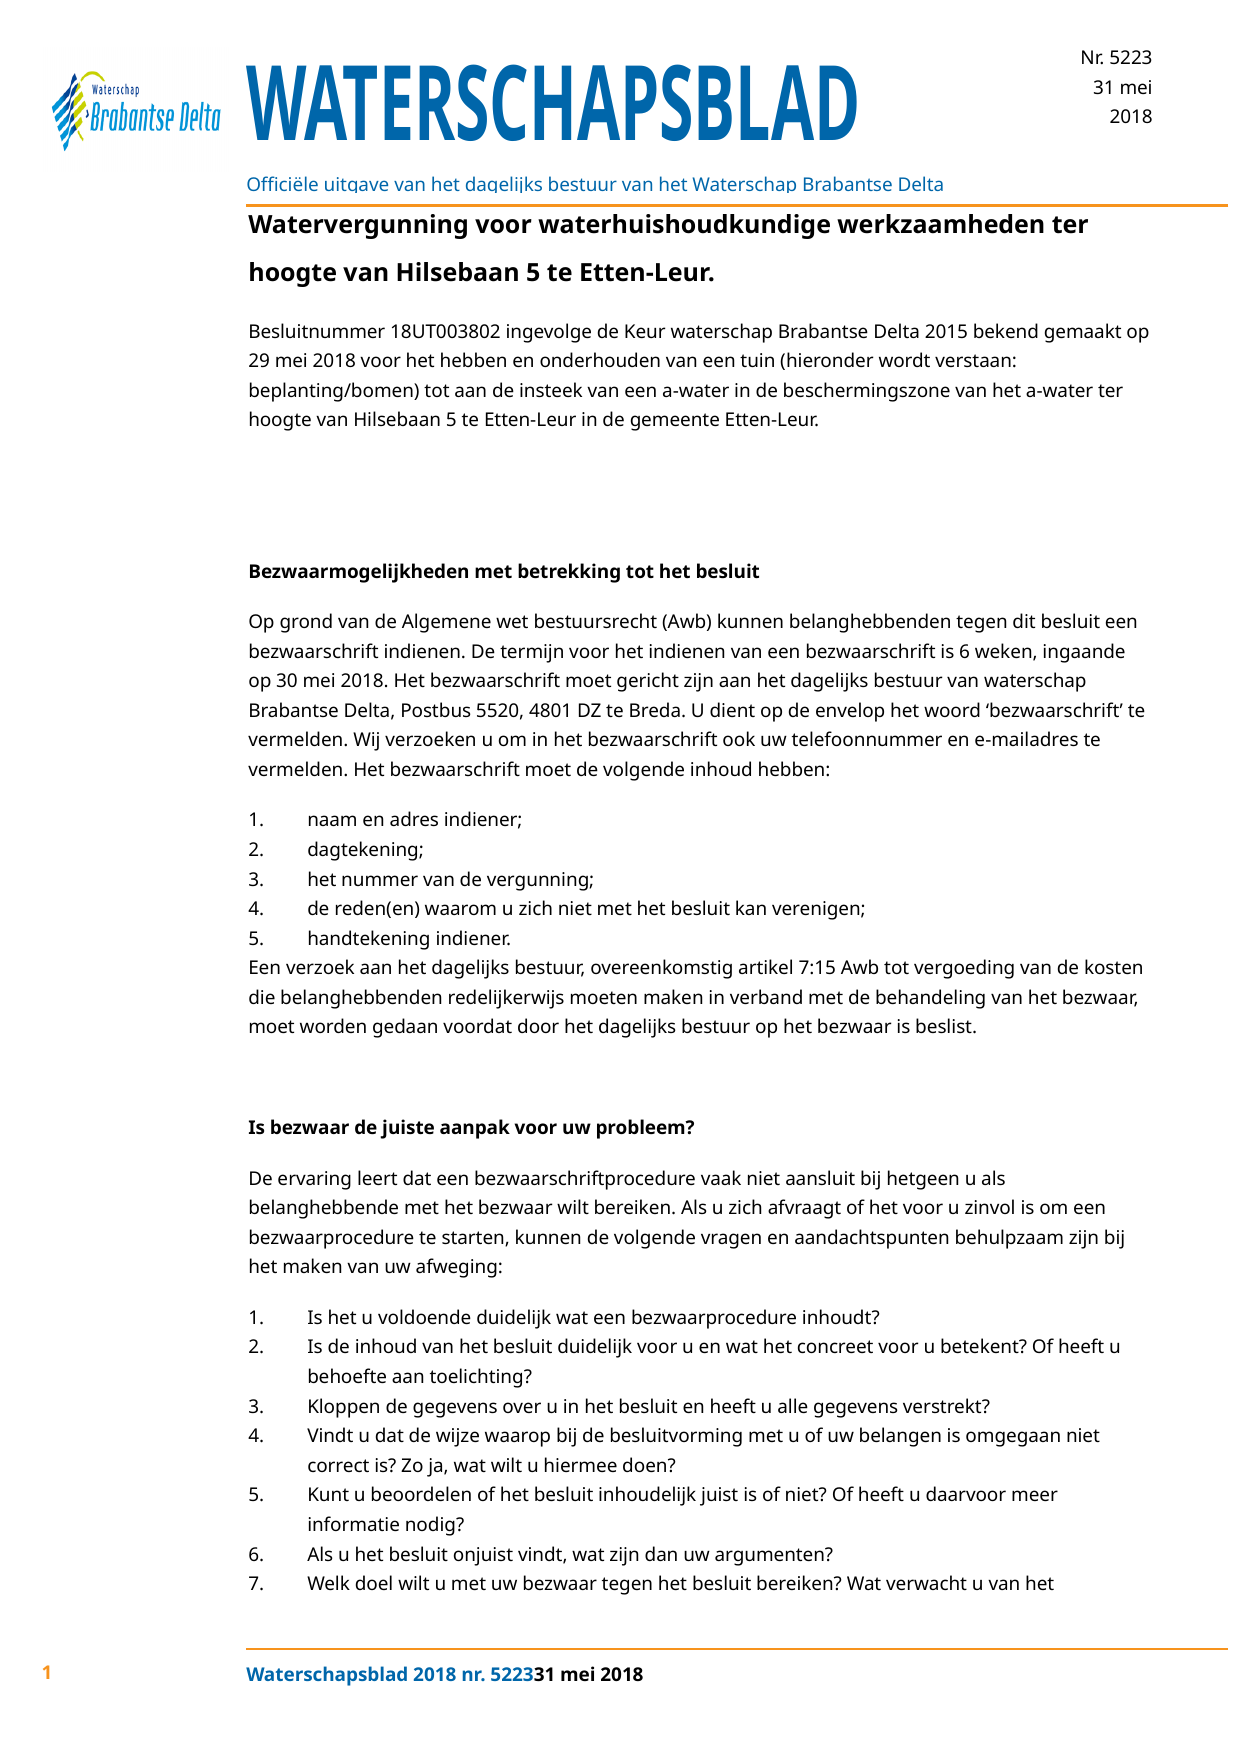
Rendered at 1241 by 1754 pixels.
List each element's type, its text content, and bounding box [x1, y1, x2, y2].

picture [41, 47, 231, 172]
list handtekening indiener. [248, 925, 1152, 951]
text Bezwaarmogelijkheden met betrekking tot het besluit [248, 558, 1152, 584]
list Kloppen de gegevens over u in het besluit en heeft u alle gegevens verstrekt? [248, 1393, 1152, 1419]
text Op grond van de Algemene wet bestuursrecht (Awb) kunnen belanghebbenden tegen dit besluit een bezwaarschrift indienen. De termijn voor het indienen van een bezwaarschrift is 6 weken, ingaande op 30 mei 2018. Het bezwaarschrift moet gericht zijn aan het dagelijks bestuur van waterschap Brabantse Delta, Postbus 5520, 4801 DZ te Breda. U dient op de envelop het woord ‘bezwaarschrift’ te vermelden. Wij verzoeken u om in het bezwaarschrift ook uw telefoonnummer en e‑mailadres te vermelden. Het bezwaarschrift moet de volgende inhoud hebben: [248, 608, 1152, 782]
list Welk doel wilt u met uw bezwaar tegen het besluit bereiken? Wat verwacht u van het [248, 1570, 1152, 1596]
list Is het u voldoende duidelijk wat een bezwaarprocedure inhoudt? [248, 1304, 1152, 1330]
list Vindt u dat de wijze waarop bij de besluitvorming met u of uw belangen is omgegaan niet correct is? Zo ja, wat wilt u hiermee doen? [248, 1422, 1152, 1478]
text Is bezwaar de juiste aanpak voor uw probleem? [248, 1114, 1152, 1140]
text De ervaring leert dat een bezwaarschriftprocedure vaak niet aansluit bij hetgeen u als belanghebbende met het bezwaar wilt bereiken. Als u zich afvraagt of het voor u zinvol is om een bezwaarprocedure te starten, kunnen de volgende vragen en aandachtspunten behulpzaam zijn bij het maken van uw afweging: [248, 1165, 1152, 1279]
text Watervergunning voor waterhuishoudkundige werkzaamheden ter hoogte van Hilsebaan 5 te Etten-Leur. [248, 207, 1152, 288]
list het nummer van de vergunning; [248, 866, 1152, 892]
list Kunt u beoordelen of het besluit inhoudelijk juist is of niet? Of heeft u daarvoor meer informatie nodig? [248, 1482, 1152, 1537]
list de reden(en) waarom u zich niet met het besluit kan verenigen; [248, 895, 1152, 921]
list Is de inhoud van het besluit duidelijk voor u en wat het concreet voor u betekent? Of heeft u behoefte aan toelichting? [248, 1334, 1152, 1389]
list Als u het besluit onjuist vindt, wat zijn dan uw argumenten? [248, 1541, 1152, 1567]
text Een verzoek aan het dagelijks bestuur, overeenkomstig artikel 7:15 Awb tot vergoeding van de kosten die belanghebbenden redelijkerwijs moeten maken in verband met de behandeling van het bezwaar, moet worden gedaan voordat door het dagelijks bestuur op het bezwaar is beslist. [248, 954, 1152, 1039]
text Besluitnummer 18UT003802 ingevolge de Keur waterschap Brabantse Delta 2015 bekend gemaakt op 29 mei 2018 voor het hebben en onderhouden van een tuin (hieronder wordt verstaan: beplanting/bomen) tot aan de insteek van een a-water in de beschermingszone van het a-water ter hoogte van Hilsebaan 5 te Etten-Leur in de gemeente Etten-Leur. [248, 318, 1152, 432]
list dagtekening; [248, 836, 1152, 862]
list naam en adres indiener; [248, 807, 1152, 832]
